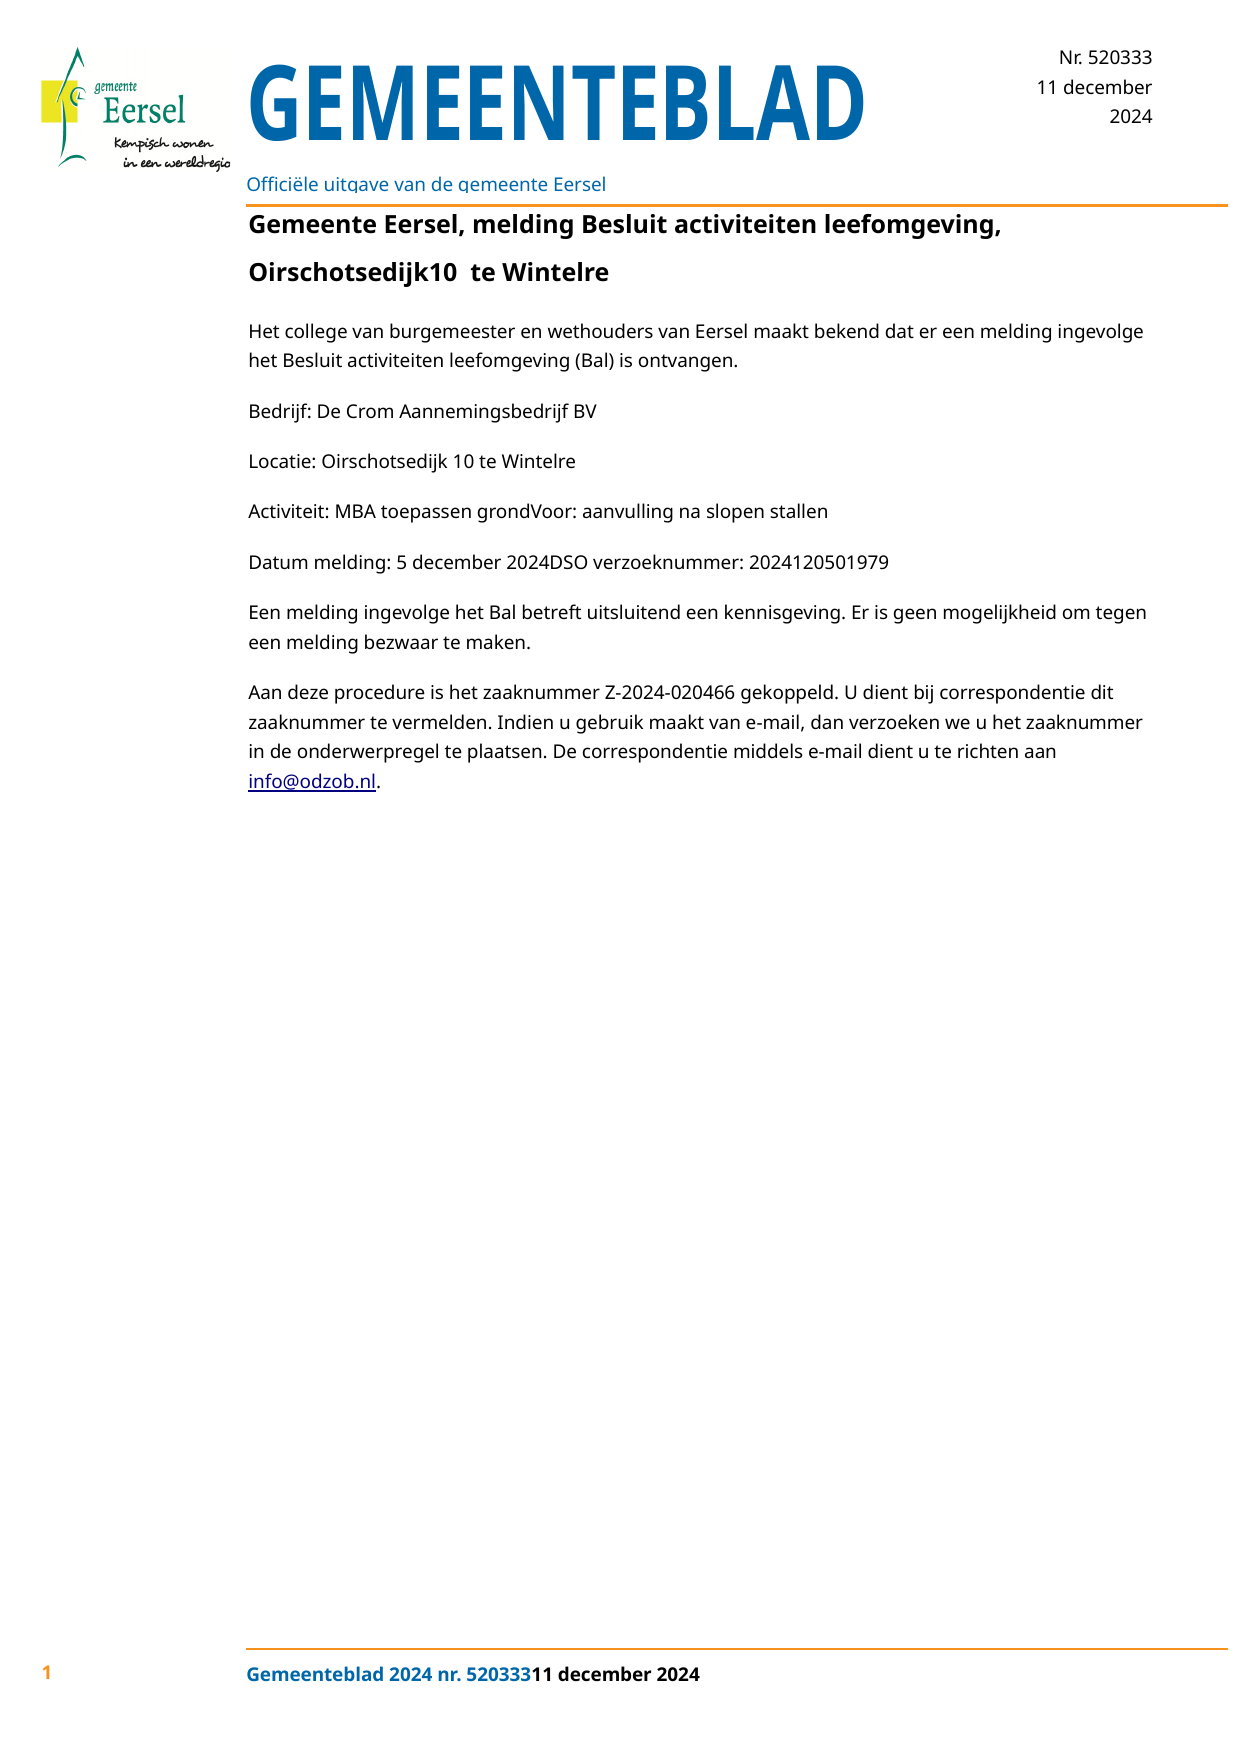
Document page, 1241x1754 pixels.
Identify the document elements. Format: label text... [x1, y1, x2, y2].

text Een melding ingevolge het Bal betreft uitsluitend een kennisgeving. Er is geen mogelijkheid om tegen een melding bezwaar te maken. [248, 599, 1152, 655]
text Bedrijf: De Crom Aannemingsbedrijf BV [248, 398, 1152, 424]
text Gemeente Eersel, melding Besluit activiteiten leefomgeving, Oirschotsedijk10 ​​ te Wintelre [248, 207, 1152, 288]
text Aan deze procedure is het zaaknummer Z-2024-020466 gekoppeld. U dient bij correspondentie dit zaaknummer te vermelden. Indien u gebruik maakt van e-mail, dan verzoeken we u het zaaknummer in de onderwerpregel te plaatsen. De correspondentie middels e-mail dient u te richten aan info@odzob.nl. [248, 679, 1152, 794]
text Het college van burgemeester en wethouders van Eersel maakt bekend dat er een melding ingevolge het Besluit activiteiten leefomgeving (Bal) is ontvangen. [248, 318, 1152, 373]
text Activiteit: MBA toepassen grondVoor: aanvulling na slopen stallen [248, 499, 1152, 524]
text Datum melding: 5 december 2024DSO verzoeknummer: 2024120501979 [248, 549, 1152, 575]
picture [41, 47, 231, 172]
text Locatie: Oirschotsedijk 10​​ te Wintelre [248, 448, 1152, 474]
